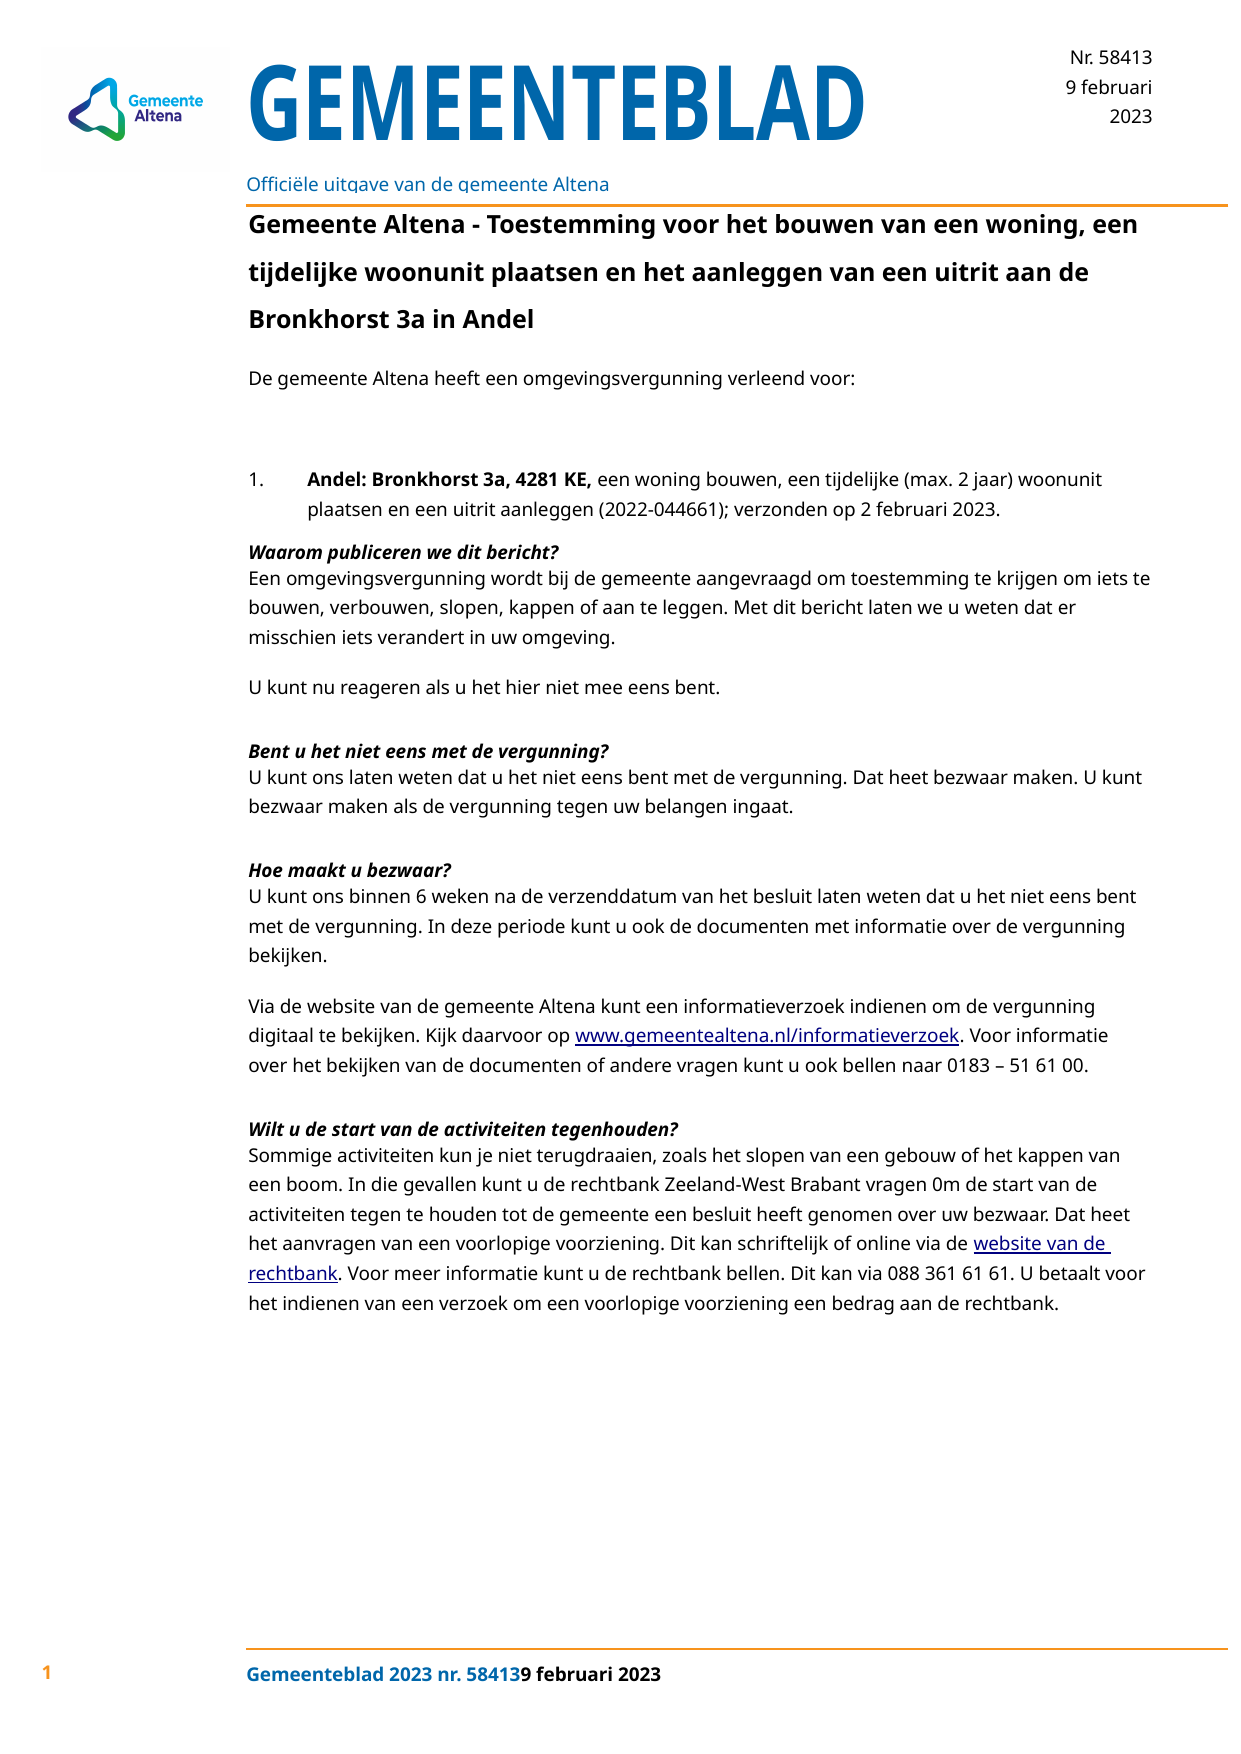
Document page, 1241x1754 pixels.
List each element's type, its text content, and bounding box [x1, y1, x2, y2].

text Via de website van de gemeente Altena kunt een informatieverzoek indienen om de vergunning digitaal te bekijken. Kijk daarvoor op www.gemeentealtena.nl/informatieverzoek. Voor informatie over het bekijken van de documenten of andere vragen kunt u ook bellen naar 0183 – 51 61 00. [248, 993, 1152, 1078]
text Een omgevingsvergunning wordt bij de gemeente aangevraagd om toestemming te krijgen om iets te bouwen, verbouwen, slopen, kappen of aan te leggen. Met dit bericht laten we u weten dat er misschien iets verandert in uw omgeving. [248, 565, 1152, 650]
text Sommige activiteiten kun je niet terugdraaien, zoals het slopen van een gebouw of het kappen van een boom. In die gevallen kunt u de rechtbank Zeeland-West Brabant vragen 0m de start van de activiteiten tegen te houden tot de gemeente een besluit heeft genomen over uw bezwaar. Dat heet het aanvragen van een voorlopige voorziening. Dit kan schriftelijk of online via de website van de rechtbank. Voor meer informatie kunt u de rechtbank bellen. Dit kan via 088 361 61 61. U betaalt voor het indienen van een verzoek om een voorlopige voorziening een bedrag aan de rechtbank. [248, 1142, 1152, 1315]
text Wilt u de start van de activiteiten tegenhouden? [248, 1116, 1152, 1142]
picture [41, 47, 231, 172]
text U kunt nu reageren als u het hier niet mee eens bent. [248, 674, 1152, 700]
text Hoe maakt u bezwaar? [248, 858, 1152, 883]
text U kunt ons laten weten dat u het niet eens bent met de vergunning. Dat heet bezwaar maken. U kunt bezwaar maken als de vergunning tegen uw belangen ingaat. [248, 764, 1152, 819]
text Bent u het niet eens met de vergunning? [248, 738, 1152, 764]
list Andel: Bronkhorst 3a, 4281 KE, een woning bouwen, een tijdelijke (max. 2 jaar) woonunit plaatsen en een uitrit aanleggen (2022-044661); verzonden op 2 februari 2023. [248, 466, 1152, 522]
text Waarom publiceren we dit bericht? [248, 539, 1152, 565]
text Gemeente Altena - Toestemming voor het bouwen van een woning, een tijdelijke woonunit plaatsen en het aanleggen van een uitrit aan de Bronkhorst 3a in Andel [248, 207, 1152, 336]
text De gemeente Altena heeft een omgevingsvergunning verleend voor: [248, 366, 1152, 391]
text U kunt ons binnen 6 weken na de verzenddatum van het besluit laten weten dat u het niet eens bent met de vergunning. In deze periode kunt u ook de documenten met informatie over de vergunning bekijken. [248, 883, 1152, 968]
